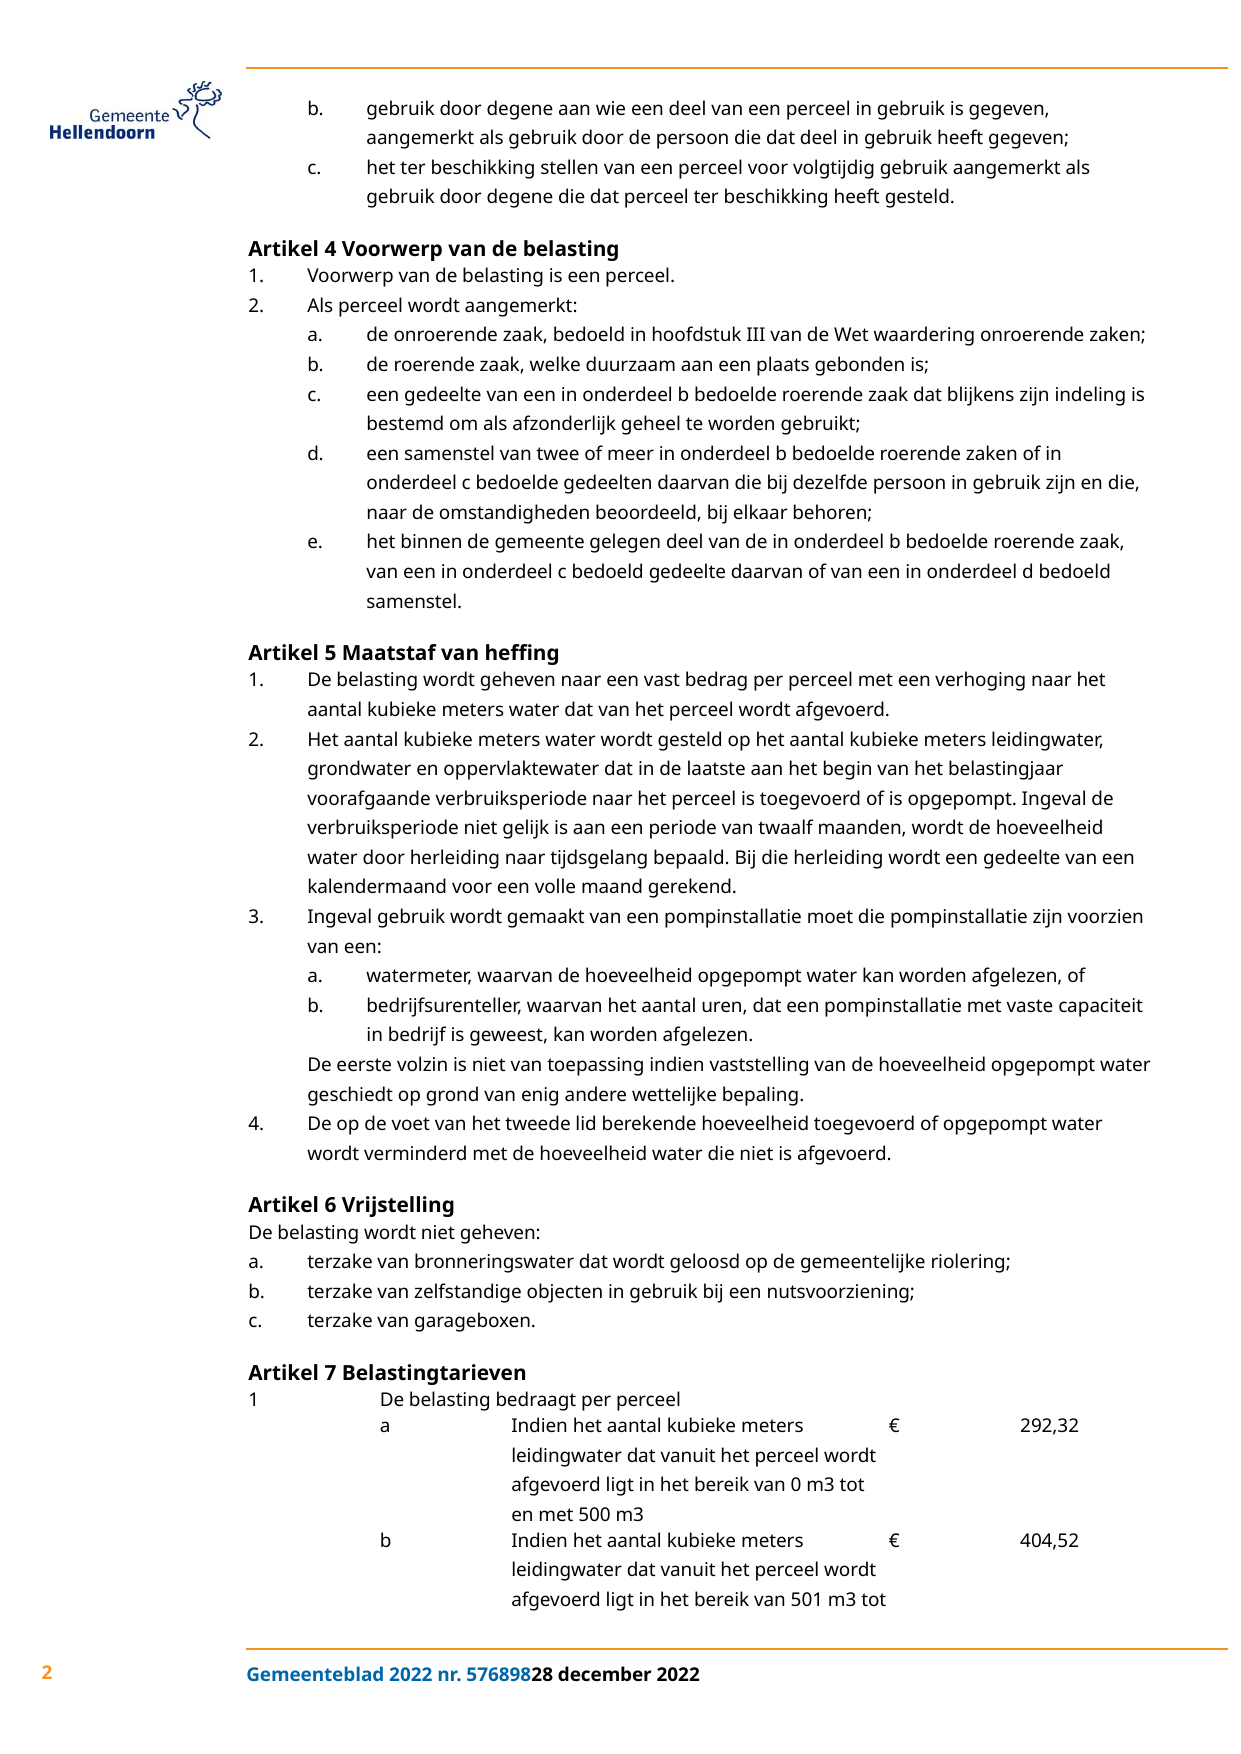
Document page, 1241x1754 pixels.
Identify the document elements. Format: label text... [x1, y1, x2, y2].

list een samenstel van twee of meer in onderdeel b bedoelde roerende zaken of in onderdeel c bedoelde gedeelten daarvan die bij dezelfde persoon in gebruik zijn en die, naar de omstandigheden beoordeeld, bij elkaar behoren; [307, 440, 1152, 525]
table_cell 292,32 [1020, 1412, 1152, 1527]
table_cell 404,52 [1020, 1527, 1152, 1612]
list Ingeval gebruik wordt gemaakt van een pompinstallatie moet die pompinstallatie zijn voorzien van een: [248, 903, 1152, 959]
table_cell € [889, 1412, 1020, 1527]
list watermeter, waarvan de hoeveelheid opgepompt water kan worden afgelezen, of [307, 962, 1152, 988]
list terzake van zelfstandige objecten in gebruik bij een nutsvoorziening; [248, 1278, 1152, 1304]
table_cell b [380, 1527, 511, 1612]
table_header [889, 1387, 1020, 1412]
list de onroerende zaak, bedoeld in hoofdstuk III van de Wet waardering onroerende zaken; [307, 322, 1152, 347]
table_cell [248, 1527, 379, 1612]
list terzake van garageboxen. [248, 1308, 1152, 1333]
table_header [1020, 1387, 1152, 1412]
text Artikel 6 Vrijstelling [248, 1190, 1152, 1219]
list bedrijfsurenteller, waarvan het aantal uren, dat een pompinstallatie met vaste capaciteit in bedrijf is geweest, kan worden afgelezen. [307, 992, 1152, 1047]
table_cell € [889, 1527, 1020, 1612]
list De op de voet van het tweede lid berekende hoeveelheid toegevoerd of opgepompt water wordt verminderd met de hoeveelheid water die niet is afgevoerd. [248, 1110, 1152, 1166]
table_header 1 [248, 1387, 379, 1412]
text Artikel 7 Belastingtarieven [248, 1358, 1152, 1386]
text De belasting wordt niet geheven: [248, 1219, 1152, 1244]
list Voorwerp van de belasting is een perceel. [248, 262, 1152, 288]
list het ter beschikking stellen van een perceel voor volgtijdig gebruik aangemerkt als gebruik door degene die dat perceel ter beschikking heeft gesteld. [307, 154, 1152, 209]
list een gedeelte van een in onderdeel b bedoelde roerende zaak dat blijkens zijn indeling is bestemd om als afzonderlijk geheel te worden gebruikt; [307, 381, 1152, 436]
table_cell Indien het aantal kubieke meters leidingwater dat vanuit het perceel wordt afgevoerd ligt in het bereik van 501 m3 tot [511, 1527, 888, 1612]
list het binnen de gemeente gelegen deel van de in onderdeel b bedoelde roerende zaak, van een in onderdeel c bedoeld gedeelte daarvan of van een in onderdeel d bedoeld samenstel. [307, 529, 1152, 613]
list Als perceel wordt aangemerkt: [248, 292, 1152, 318]
text Artikel 5 Maatstaf van heffing [248, 638, 1152, 667]
list De belasting wordt geheven naar een vast bedrag per perceel met een verhoging naar het aantal kubieke meters water dat van het perceel wordt afgevoerd. [248, 667, 1152, 722]
list Het aantal kubieke meters water wordt gesteld op het aantal kubieke meters leidingwater, grondwater en oppervlaktewater dat in de laatste aan het begin van het belastingjaar voorafgaande verbruiksperiode naar het perceel is toegevoerd of is opgepompt. Ingeval de verbruiksperiode niet gelijk is aan een periode van twaalf maanden, wordt de hoeveelheid water door herleiding naar tijdsgelang bepaald. Bij die herleiding wordt een gedeelte van een kalendermaand voor een volle maand gerekend. [248, 726, 1152, 899]
text Artikel 4 Voorwerp van de belasting [248, 234, 1152, 262]
table_cell a [380, 1412, 511, 1527]
table_cell [248, 1412, 379, 1527]
list De eerste volzin is niet van toepassing indien vaststelling van de hoeveelheid opgepompt water geschiedt op grond van enig andere wettelijke bepaling. [248, 1051, 1152, 1107]
list gebruik door degene aan wie een deel van een perceel in gebruik is gegeven, aangemerkt als gebruik door de persoon die dat deel in gebruik heeft gegeven; [307, 95, 1152, 150]
list terzake van bronneringswater dat wordt geloosd op de gemeentelijke riolering; [248, 1248, 1152, 1274]
picture [41, 47, 231, 172]
list de roerende zaak, welke duurzaam aan een plaats gebonden is; [307, 351, 1152, 377]
table_header De belasting bedraagt per perceel [380, 1387, 888, 1412]
table_cell Indien het aantal kubieke meters leidingwater dat vanuit het perceel wordt afgevoerd ligt in het bereik van 0 m3 tot en met 500 m3 [511, 1412, 888, 1527]
